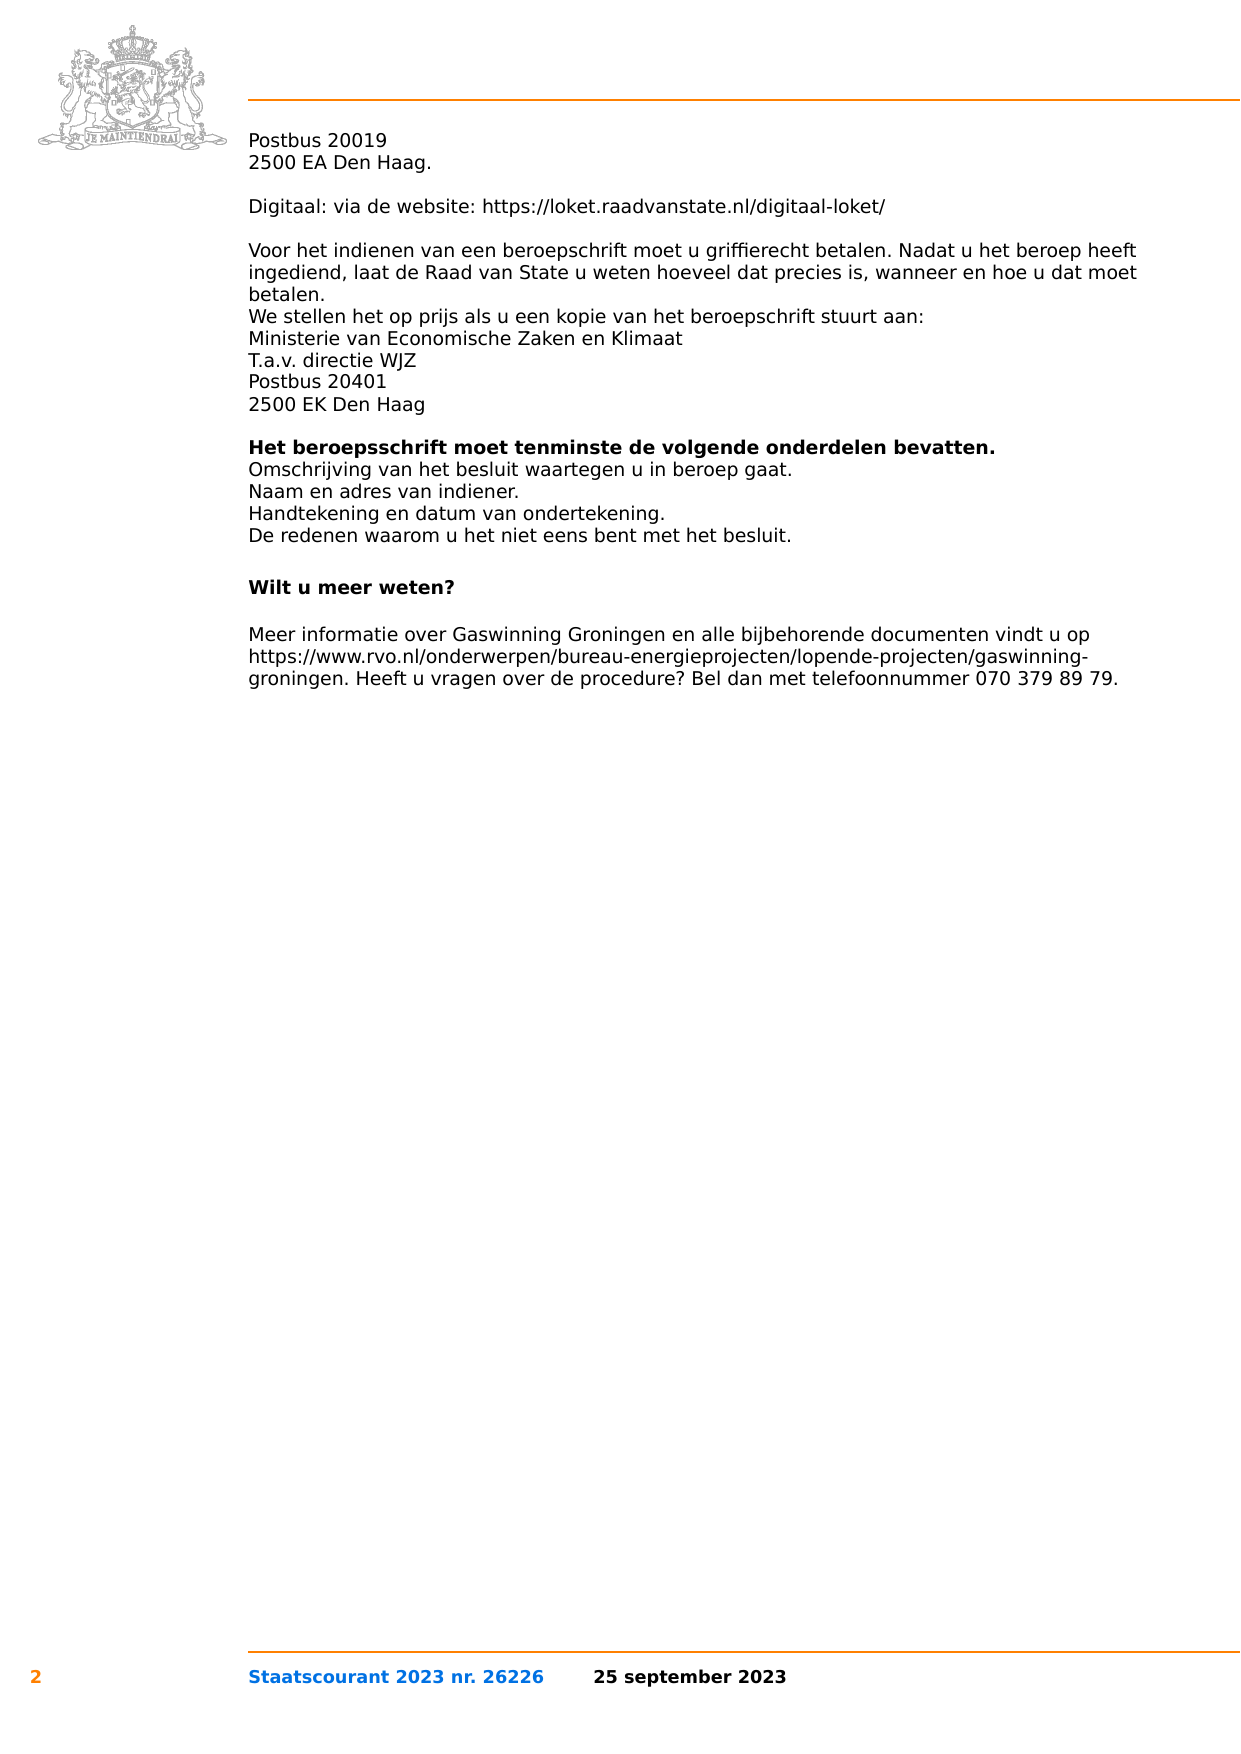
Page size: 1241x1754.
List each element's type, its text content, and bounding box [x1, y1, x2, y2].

text Handtekening en datum van ondertekening. [248, 503, 1163, 525]
text Naam en adres van indiener. [248, 481, 1163, 503]
text Digitaal: via de website: https://loket.raadvanstate.nl/digitaal-loket/ [248, 196, 1163, 218]
text Meer informatie over Gaswinning Groningen en alle bijbehorende documenten vindt u op https://www.rvo.nl/onderwerpen/bureau-energieprojecten/lopende-projecten/gaswinning-groningen. Heeft u vragen over de procedure? Bel dan met telefoonnummer 070 379 89 79. [248, 624, 1163, 690]
text Voor het indienen van een beroepschrift moet u griffierecht betalen. Nadat u het beroep heeft ingediend, laat de Raad van State u weten hoeveel dat precies is, wanneer en hoe u dat moet betalen. [248, 239, 1163, 306]
text Postbus 20401 [248, 371, 1163, 393]
picture [38, 25, 227, 150]
text Omschrijving van het besluit waartegen u in beroep gaat. [248, 459, 1163, 481]
text Postbus 20019 [248, 130, 1163, 152]
text T.a.v. directie WJZ [248, 349, 1163, 371]
text De redenen waarom u het niet eens bent met het besluit. [248, 525, 1163, 547]
text 2500 EA Den Haag. [248, 152, 1163, 174]
text We stellen het op prijs als u een kopie van het beroepschrift stuurt aan: [248, 306, 1163, 327]
text Ministerie van Economische Zaken en Klimaat [248, 327, 1163, 349]
text 2500 EK Den Haag [248, 393, 1163, 415]
text Het beroepsschrift moet tenminste de volgende onderdelen bevatten. [248, 437, 1163, 459]
subtitle Wilt u meer weten? [248, 577, 1163, 599]
